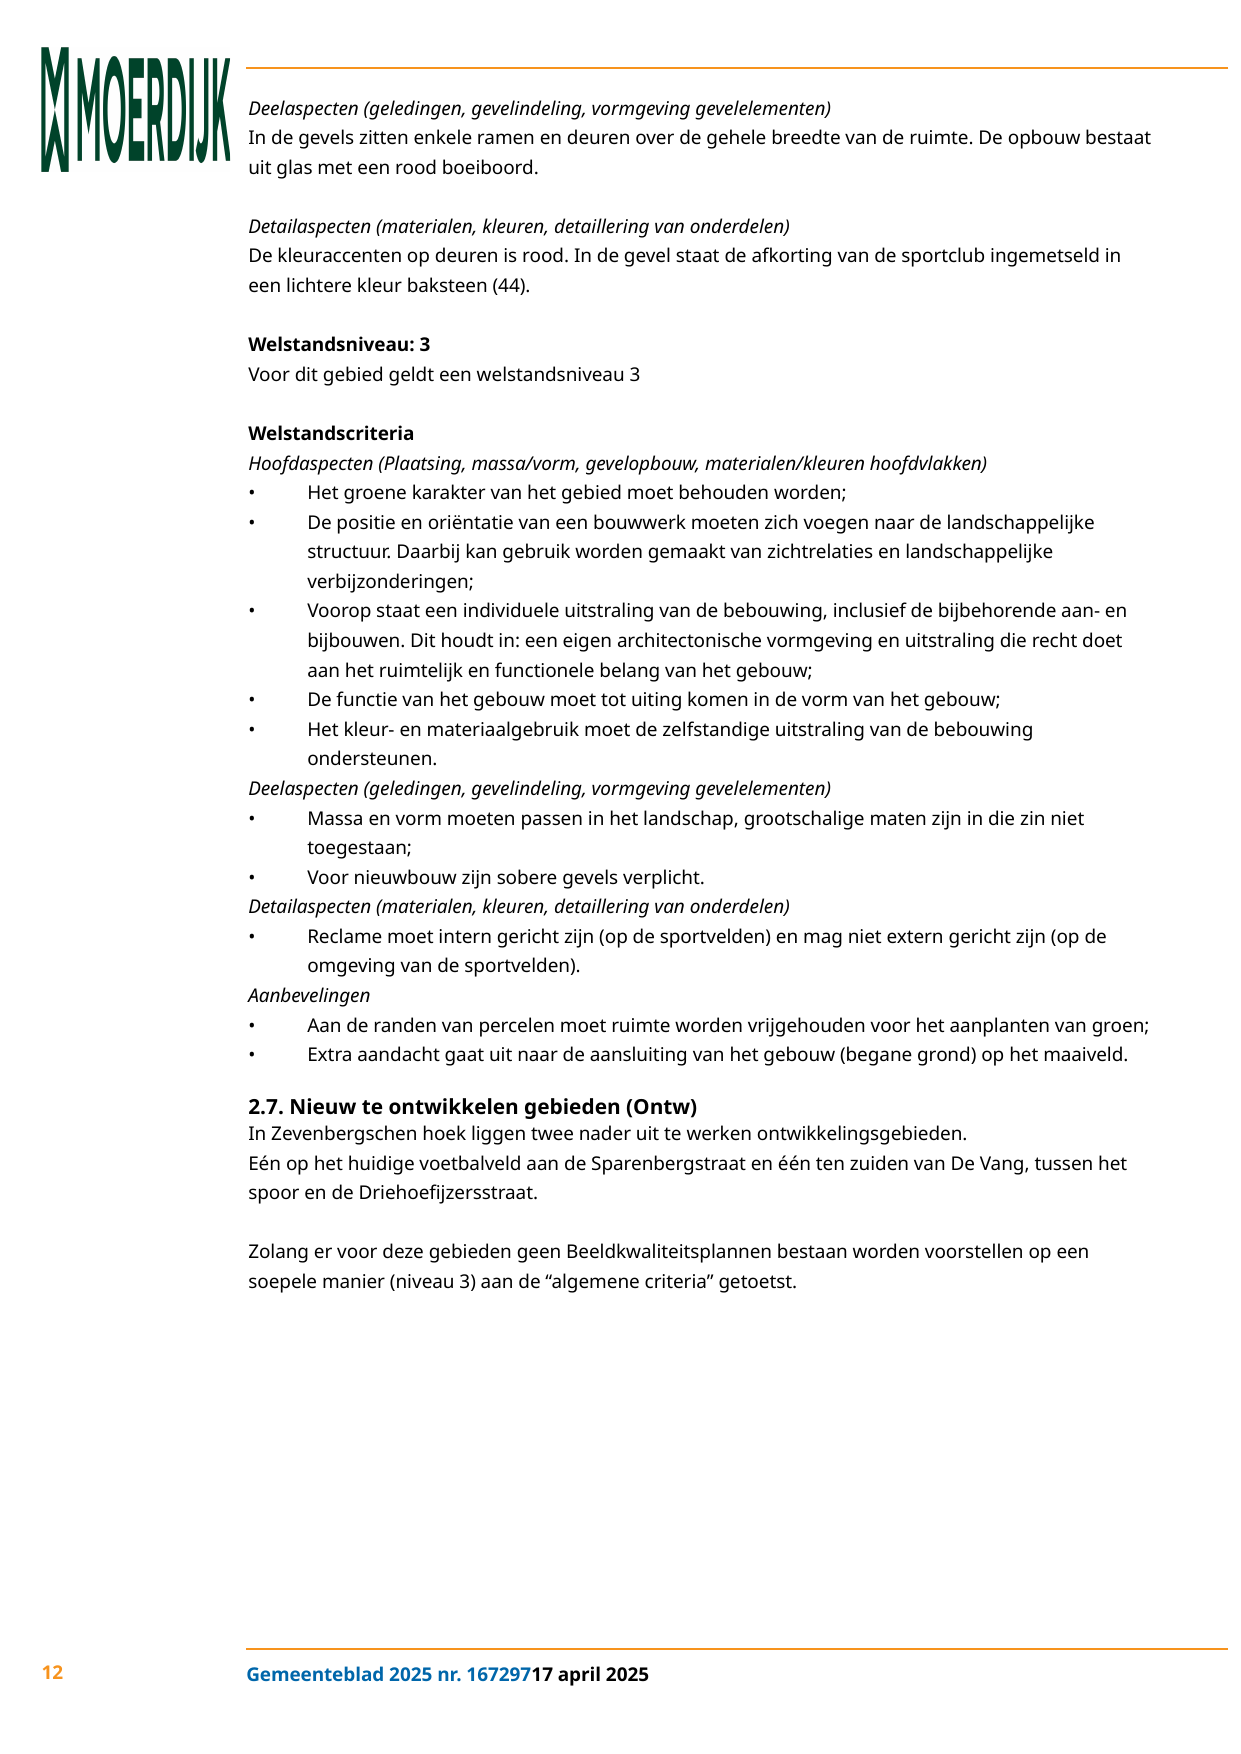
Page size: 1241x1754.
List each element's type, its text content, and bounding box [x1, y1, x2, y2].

picture [41, 47, 231, 172]
text De kleuraccenten op deuren is rood. In de gevel staat de afkorting van de sportclub ingemetseld in een lichtere kleur baksteen (44). [248, 243, 1152, 298]
text 2.7. Nieuw te ontwikkelen gebieden (Ontw) [248, 1092, 1152, 1120]
text Deelaspecten (geledingen, gevelindeling, vormgeving gevelelementen) [248, 95, 1152, 121]
list De positie en oriëntatie van een bouwwerk moeten zich voegen naar de landschappelijke structuur. Daarbij kan gebruik worden gemaakt van zichtrelaties en landschappelijke verbijzonderingen; [248, 509, 1152, 594]
list Reclame moet intern gericht zijn (op de sportvelden) en mag niet extern gericht zijn (op de omgeving van de sportvelden). [248, 923, 1152, 978]
list Voor nieuwbouw zijn sobere gevels verplicht. [248, 864, 1152, 890]
text Detailaspecten (materialen, kleuren, detaillering van onderdelen) [248, 213, 1152, 239]
list Massa en vorm moeten passen in het landschap, grootschalige maten zijn in die zin niet toegestaan; [248, 805, 1152, 860]
list Het kleur- en materiaalgebruik moet de zelfstandige uitstraling van de bebouwing ondersteunen. [248, 716, 1152, 771]
list Aan de randen van percelen moet ruimte worden vrijgehouden voor het aanplanten van groen; [248, 1012, 1152, 1038]
text Detailaspecten (materialen, kleuren, detaillering van onderdelen) [248, 893, 1152, 919]
list De functie van het gebouw moet tot uiting komen in de vorm van het gebouw; [248, 686, 1152, 712]
text Hoofdaspecten (Plaatsing, massa/vorm, gevelopbouw, materialen/kleuren hoofdvlakken) [248, 450, 1152, 476]
list Voorop staat een individuele uitstraling van de bebouwing, inclusief de bijbehorende aan- en bijbouwen. Dit houdt in: een eigen architectonische vormgeving en uitstraling die recht doet aan het ruimtelijk en functionele belang van het gebouw; [248, 598, 1152, 683]
text Voor dit gebied geldt een welstandsniveau 3 [248, 361, 1152, 387]
list Extra aandacht gaat uit naar de aansluiting van het gebouw (begane grond) op het maaiveld. [248, 1041, 1152, 1067]
text Zolang er voor deze gebieden geen Beeldkwaliteitsplannen bestaan worden voorstellen op een soepele manier (niveau 3) aan de “algemene criteria” getoetst. [248, 1239, 1152, 1294]
text In de gevels zitten enkele ramen en deuren over de gehele breedte van de ruimte. De opbouw bestaat uit glas met een rood boeiboord. [248, 124, 1152, 180]
text Aanbevelingen [248, 982, 1152, 1008]
text Welstandscriteria [248, 420, 1152, 446]
text Eén op het huidige voetbalveld aan de Sparenbergstraat en één ten zuiden van De Vang, tussen het spoor en de Driehoefijzersstraat. [248, 1150, 1152, 1205]
text In Zevenbergschen hoek liggen twee nader uit te werken ontwikkelingsgebieden. [248, 1120, 1152, 1146]
text Deelaspecten (geledingen, gevelindeling, vormgeving gevelelementen) [248, 775, 1152, 801]
list Het groene karakter van het gebied moet behouden worden; [248, 479, 1152, 505]
text Welstandsniveau: 3 [248, 331, 1152, 357]
